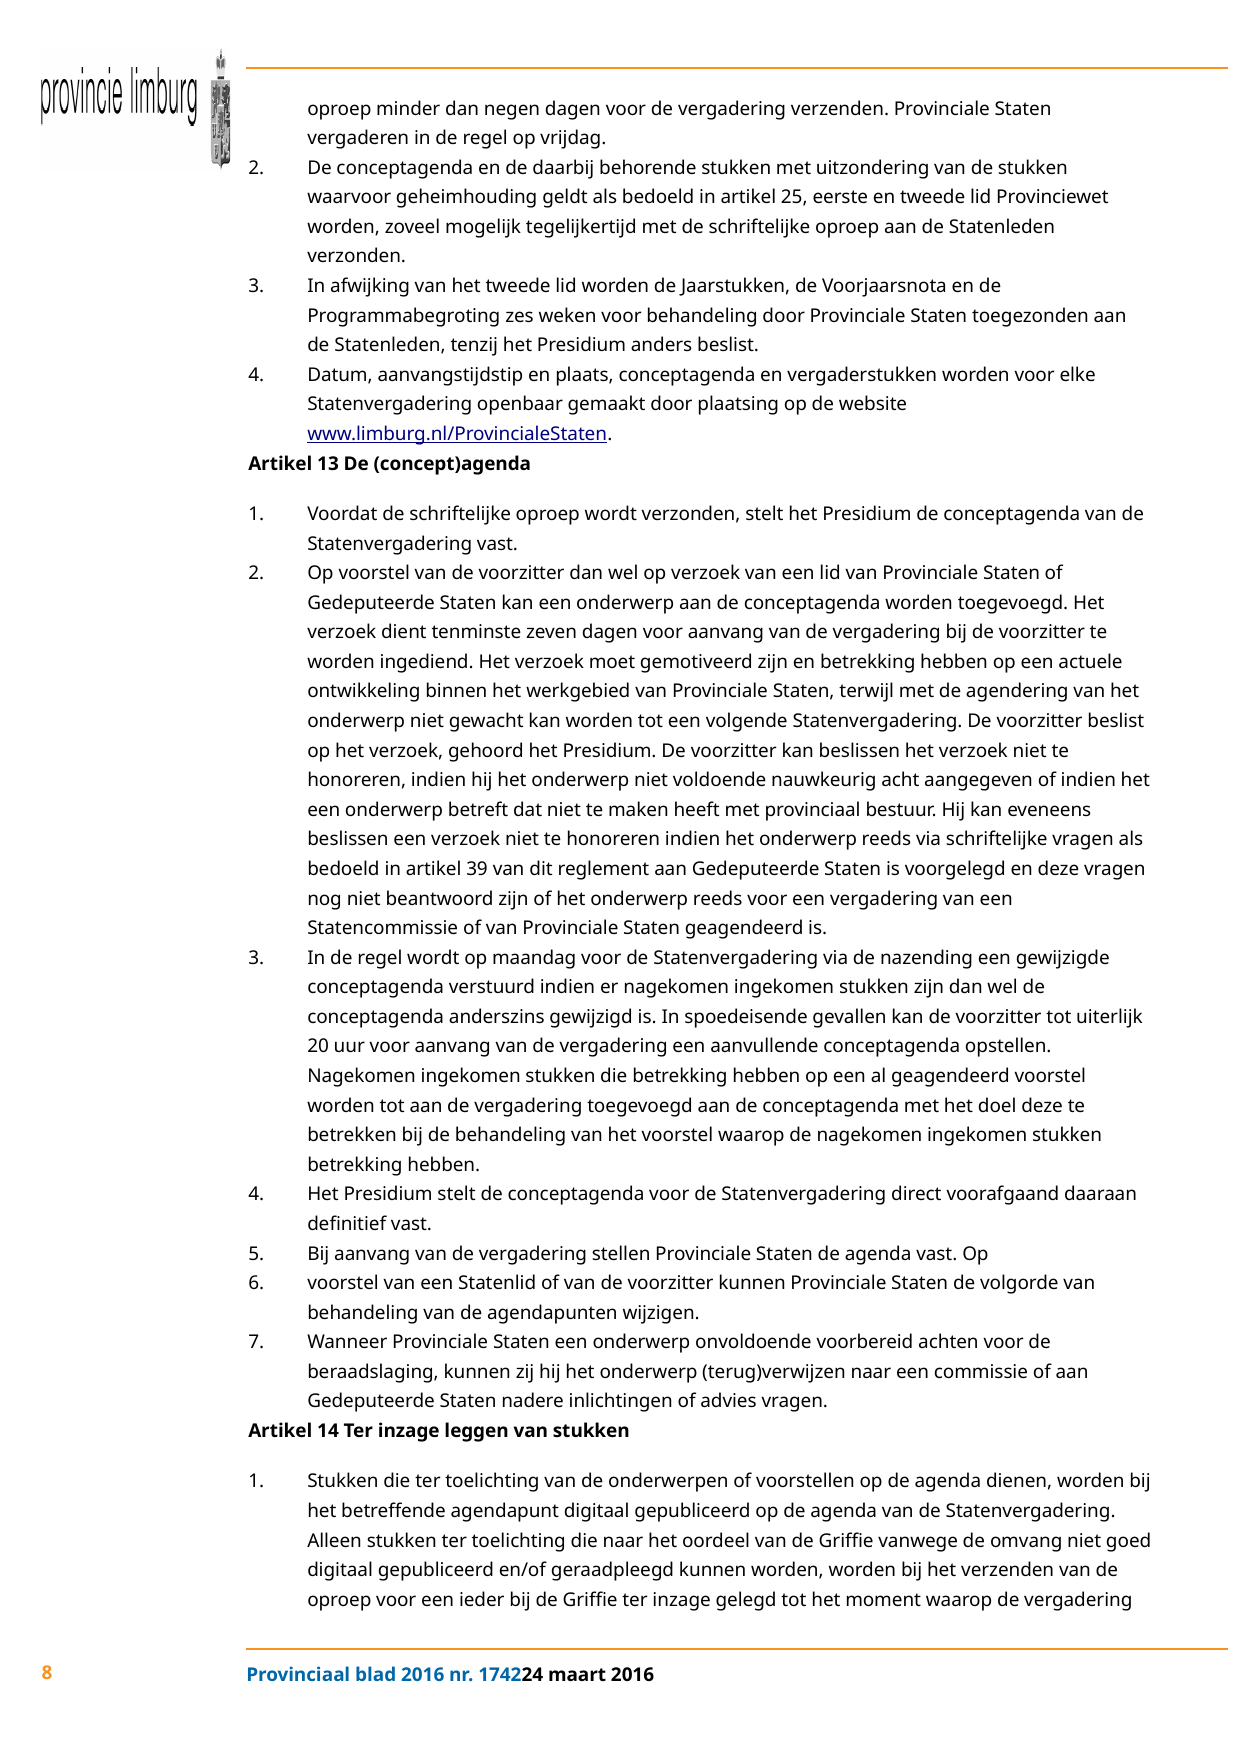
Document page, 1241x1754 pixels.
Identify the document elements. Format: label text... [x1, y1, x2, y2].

list oproep minder dan negen dagen voor de vergadering verzenden. Provinciale Staten vergaderen in de regel op vrijdag. [248, 95, 1152, 150]
list Stukken die ter toelichting van de onderwerpen of voorstellen op de agenda dienen, worden bij het betreffende agendapunt digitaal gepubliceerd op de agenda van de Statenvergadering. Alleen stukken ter toelichting die naar het oordeel van de Griffie vanwege de omvang niet goed digitaal gepubliceerd en/of geraadpleegd kunnen worden, worden bij het verzenden van de oproep voor een ieder bij de Griffie ter inzage gelegd tot het moment waarop de vergadering [248, 1468, 1152, 1612]
list In de regel wordt op maandag voor de Statenvergadering via de nazending een gewijzigde conceptagenda verstuurd indien er nagekomen ingekomen stukken zijn dan wel de conceptagenda anderszins gewijzigd is. In spoedeisende gevallen kan de voorzitter tot uiterlijk 20 uur voor aanvang van de vergadering een aanvullende conceptagenda opstellen. Nagekomen ingekomen stukken die betrekking hebben op een al geagendeerd voorstel worden tot aan de vergadering toegevoegd aan de conceptagenda met het doel deze te betrekken bij de behandeling van het voorstel waarop de nagekomen ingekomen stukken betrekking hebben. [248, 944, 1152, 1177]
list voorstel van een Statenlid of van de voorzitter kunnen Provinciale Staten de volgorde van behandeling van de agendapunten wijzigen. [248, 1269, 1152, 1325]
text Artikel 13 De (concept)agenda [248, 450, 1152, 476]
list In afwijking van het tweede lid worden de Jaarstukken, de Voorjaarsnota en de Programmabegroting zes weken voor behandeling door Provinciale Staten toegezonden aan de Statenleden, tenzij het Presidium anders beslist. [248, 272, 1152, 357]
list Het Presidium stelt de conceptagenda voor de Statenvergadering direct voorafgaand daaraan definitief vast. [248, 1181, 1152, 1236]
text Artikel 14 Ter inzage leggen van stukken [248, 1417, 1152, 1443]
list Voordat de schriftelijke oproep wordt verzonden, stelt het Presidium de conceptagenda van de Statenvergadering vast. [248, 500, 1152, 556]
list Wanneer Provinciale Staten een onderwerp onvoldoende voorbereid achten voor de beraadslaging, kunnen zij hij het onderwerp (terug)verwijzen naar een commissie of aan Gedeputeerde Staten nadere inlichtingen of advies vragen. [248, 1328, 1152, 1413]
list Bij aanvang van de vergadering stellen Provinciale Staten de agenda vast. Op [248, 1240, 1152, 1266]
list Datum, aanvangstijdstip en plaats, conceptagenda en vergaderstukken worden voor elke Statenvergadering openbaar gemaakt door plaatsing op de website www.limburg.nl/ProvincialeStaten. [248, 361, 1152, 446]
picture [41, 47, 231, 172]
list De conceptagenda en de daarbij behorende stukken met uitzondering van de stukken waarvoor geheimhouding geldt als bedoeld in artikel 25, eerste en tweede lid Provinciewet worden, zoveel mogelijk tegelijkertijd met de schriftelijke oproep aan de Statenleden verzonden. [248, 154, 1152, 268]
list Op voorstel van de voorzitter dan wel op verzoek van een lid van Provinciale Staten of Gedeputeerde Staten kan een onderwerp aan de conceptagenda worden toegevoegd. Het verzoek dient tenminste zeven dagen voor aanvang van de vergadering bij de voorzitter te worden ingediend. Het verzoek moet gemotiveerd zijn en betrekking hebben op een actuele ontwikkeling binnen het werkgebied van Provinciale Staten, terwijl met de agendering van het onderwerp niet gewacht kan worden tot een volgende Statenvergadering. De voorzitter beslist op het verzoek, gehoord het Presidium. De voorzitter kan beslissen het verzoek niet te honoreren, indien hij het onderwerp niet voldoende nauwkeurig acht aangegeven of indien het een onderwerp betreft dat niet te maken heeft met provinciaal bestuur. Hij kan eveneens beslissen een verzoek niet te honoreren indien het onderwerp reeds via schriftelijke vragen als bedoeld in artikel 39 van dit reglement aan Gedeputeerde Staten is voorgelegd en deze vragen nog niet beantwoord zijn of het onderwerp reeds voor een vergadering van een Statencommissie of van Provinciale Staten geagendeerd is. [248, 559, 1152, 940]
